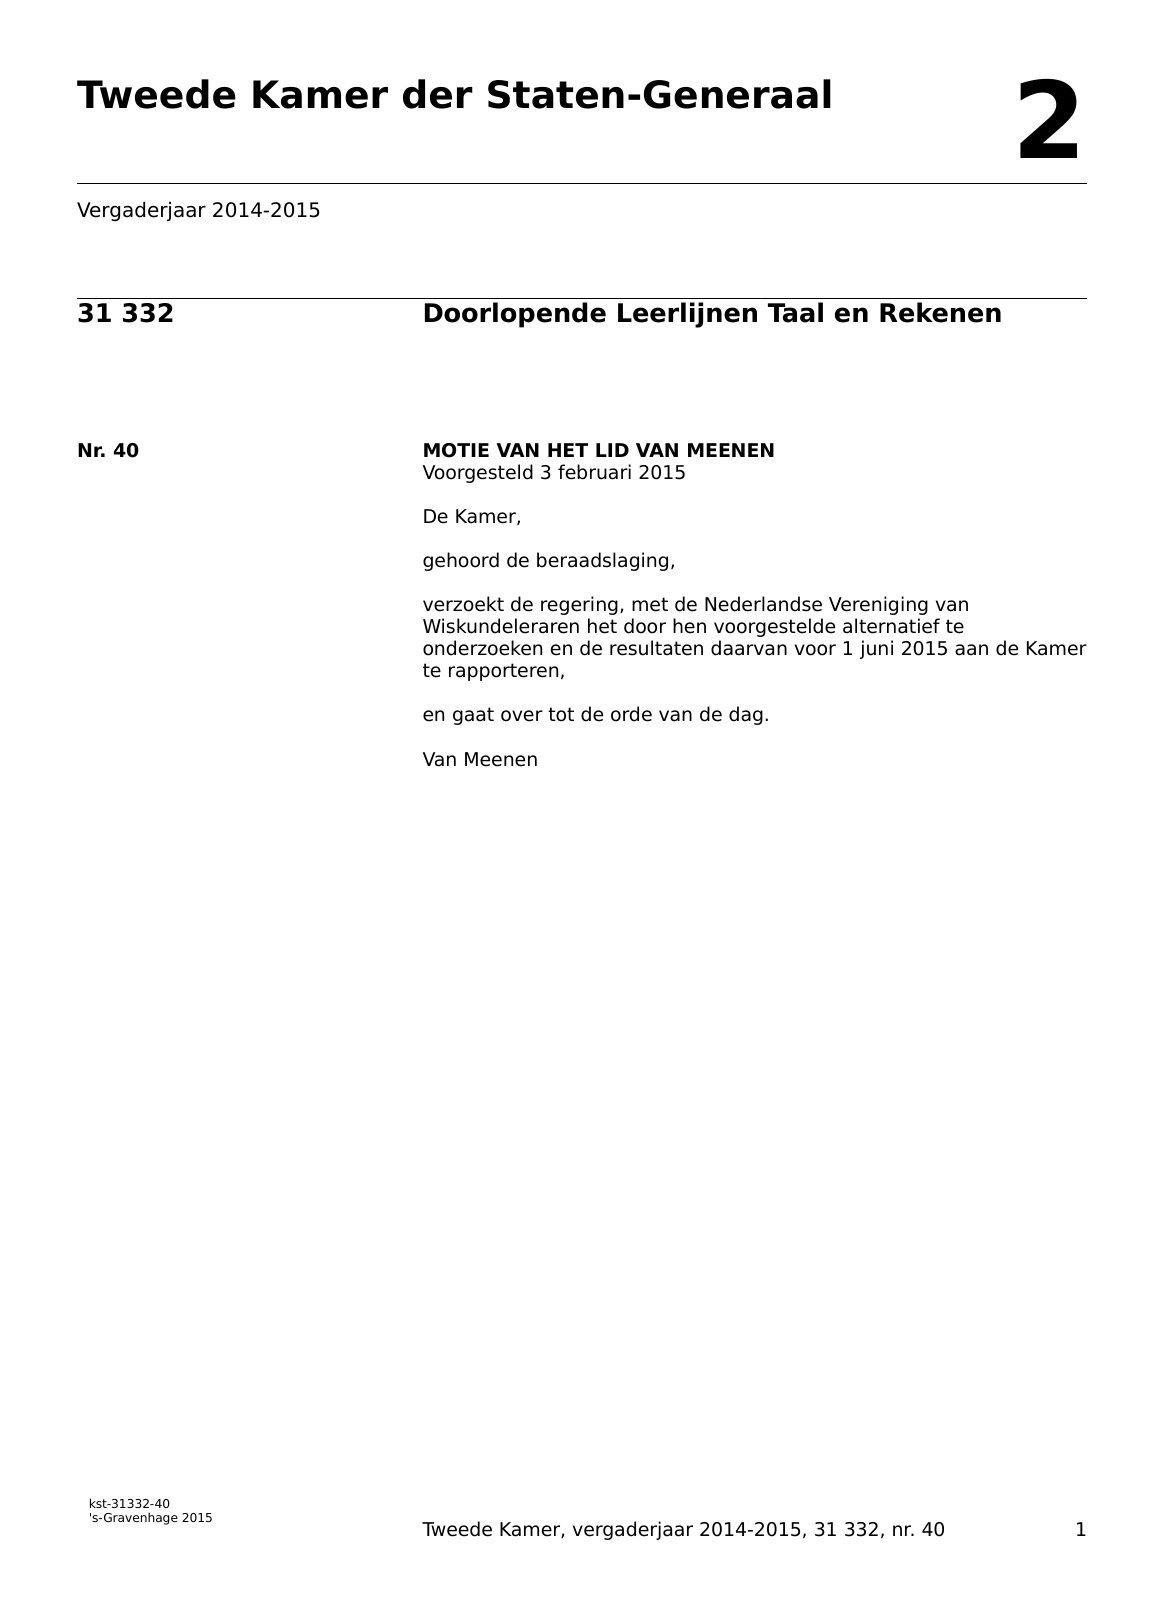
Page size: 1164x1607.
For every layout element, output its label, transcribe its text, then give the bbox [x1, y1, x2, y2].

table_cell Vergaderjaar 2014-2015 [77, 184, 1087, 298]
text gehoord de beraadslaging, [422, 550, 1087, 572]
text kst-31332-40 [88, 1497, 323, 1511]
table_header Tweede Kamer der Staten-Generaal [77, 59, 886, 183]
subtitle Nr. 40 MOTIE VAN HET LID VAN MEENEN [77, 440, 1087, 462]
text verzoekt de regering, met de Nederlandse Vereniging van Wiskundeleraren het door hen voorgestelde alternatief te onderzoeken en de resultaten daarvan voor 1 juni 2015 aan de Kamer te rapporteren, [422, 594, 1087, 682]
subtitle 31 332 Doorlopende Leerlijnen Taal en Rekenen [77, 299, 1087, 329]
text 's-Gravenhage 2015 [88, 1511, 323, 1525]
text De Kamer, [422, 506, 1087, 528]
table_header 2 [886, 59, 1087, 183]
text Van Meenen [422, 748, 1087, 770]
text en gaat over tot de orde van de dag. [422, 704, 1087, 726]
text Voorgesteld 3 februari 2015 [422, 462, 1087, 484]
